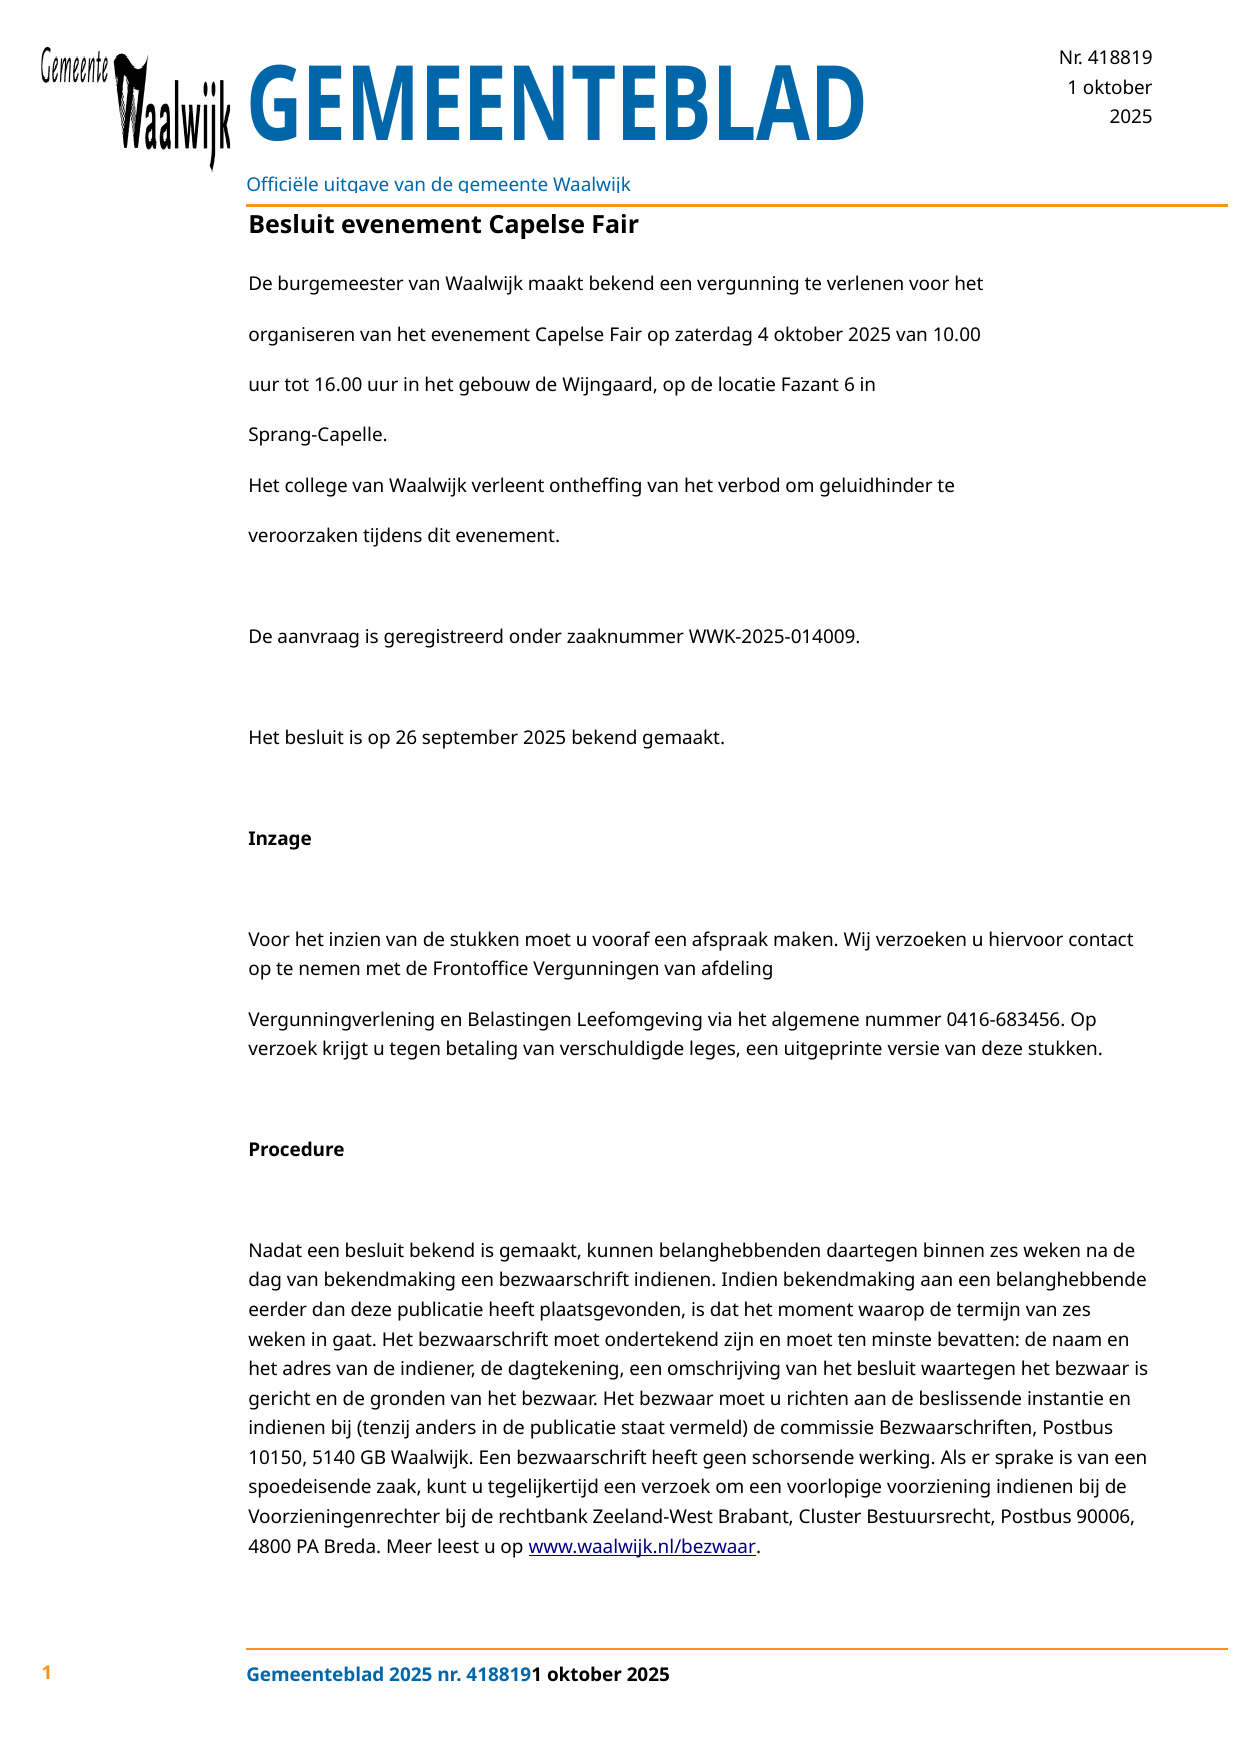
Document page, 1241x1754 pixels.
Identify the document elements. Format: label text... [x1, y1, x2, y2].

text Voor het inzien van de stukken moet u vooraf een afspraak maken. Wij verzoeken u hiervoor contact op te nemen met de Frontoffice Vergunningen van afdeling [248, 926, 1152, 981]
text Sprang-Capelle. [248, 422, 1152, 447]
text Besluit evenement Capelse Fair [248, 207, 1152, 241]
text Vergunningverlening en Belastingen Leefomgeving via het algemene nummer 0416-683456. Op verzoek krijgt u tegen betaling van verschuldigde leges, een uitgeprinte versie van deze stukken. [248, 1006, 1152, 1061]
text uur tot 16.00 uur in het gebouw de Wijngaard, op de locatie Fazant 6 in [248, 371, 1152, 397]
text organiseren van het evenement Capelse Fair op zaterdag 4 oktober 2025 van 10.00 [248, 321, 1152, 346]
text Procedure [248, 1136, 1152, 1162]
picture [41, 47, 231, 172]
text Het college van Waalwijk verleent ontheffing van het verbod om geluidhinder te [248, 472, 1152, 498]
text Inzage [248, 825, 1152, 851]
text De burgemeester van Waalwijk maakt bekend een vergunning te verlenen voor het [248, 270, 1152, 296]
text Het besluit is op 26 september 2025 bekend gemaakt. [248, 724, 1152, 750]
text Nadat een besluit bekend is gemaakt, kunnen belanghebbenden daartegen binnen zes weken na de dag van bekendmaking een bezwaarschrift indienen. Indien bekendmaking aan een belanghebbende eerder dan deze publicatie heeft plaatsgevonden, is dat het moment waarop de termijn van zes weken in gaat. Het bezwaarschrift moet ondertekend zijn en moet ten minste bevatten: de naam en het adres van de indiener, de dagtekening, een omschrijving van het besluit waartegen het bezwaar is gericht en de gronden van het bezwaar. Het bezwaar moet u richten aan de beslissende instantie en indienen bij (tenzij anders in de publicatie staat vermeld) de commissie Bezwaarschriften, Postbus 10150, 5140 GB Waalwijk. Een bezwaarschrift heeft geen schorsende werking. Als er sprake is van een spoedeisende zaak, kunt u tegelijkertijd een verzoek om een voorlopige voorziening indienen bij de Voorzieningenrechter bij de rechtbank Zeeland-West Brabant, Cluster Bestuursrecht, Postbus 90006, 4800 PA Breda. Meer leest u op www.waalwijk.nl/bezwaar. [248, 1237, 1152, 1558]
text De aanvraag is geregistreerd onder zaaknummer WWK-2025-014009. [248, 623, 1152, 649]
text veroorzaken tijdens dit evenement. [248, 522, 1152, 548]
